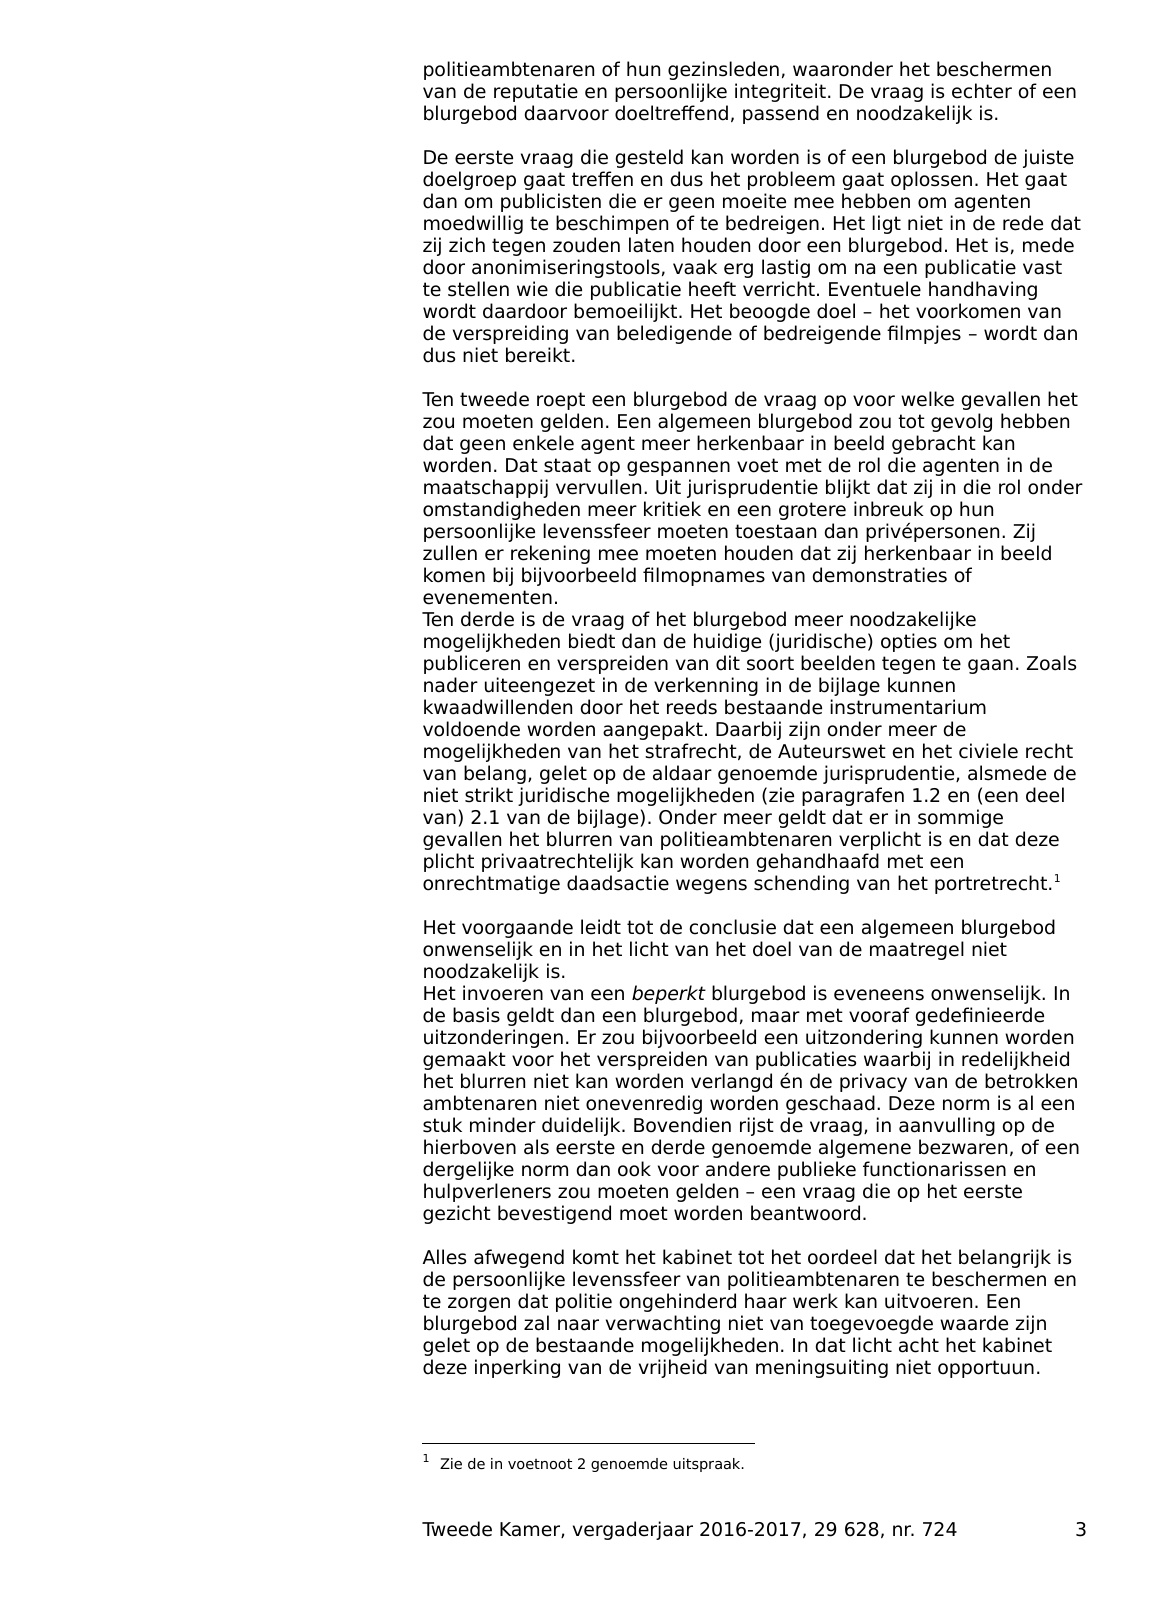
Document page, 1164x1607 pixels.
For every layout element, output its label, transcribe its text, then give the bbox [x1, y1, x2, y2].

text Alles afwegend komt het kabinet tot het oordeel dat het belangrijk is de persoonlijke levenssfeer van politieambtenaren te beschermen en te zorgen dat politie ongehinderd haar werk kan uitvoeren. Een blurgebod zal naar verwachting niet van toegevoegde waarde zijn gelet op de bestaande mogelijkheden. In dat licht acht het kabinet deze inperking van de vrijheid van meningsuiting niet opportuun. [422, 1247, 1087, 1379]
text Zie de in voetnoot 2 genoemde uitspraak. [422, 1452, 1087, 1474]
text politieambtenaren of hun gezinsleden, waaronder het beschermen van de reputatie en persoonlijke integriteit. De vraag is echter of een blurgebod daarvoor doeltreffend, passend en noodzakelijk is. [422, 59, 1087, 125]
text Het voorgaande leidt tot de conclusie dat een algemeen blurgebod onwenselijk en in het licht van het doel van de maatregel niet noodzakelijk is. [422, 917, 1087, 983]
text Ten tweede roept een blurgebod de vraag op voor welke gevallen het zou moeten gelden. Een algemeen blurgebod zou tot gevolg hebben dat geen enkele agent meer herkenbaar in beeld gebracht kan worden. Dat staat op gespannen voet met de rol die agenten in de maatschappij vervullen. Uit jurisprudentie blijkt dat zij in die rol onder omstandigheden meer kritiek en een grotere inbreuk op hun persoonlijke levenssfeer moeten toestaan dan privépersonen. Zij zullen er rekening mee moeten houden dat zij herkenbaar in beeld komen bij bijvoorbeeld filmopnames van demonstraties of evenementen. [422, 389, 1087, 609]
text Ten derde is de vraag of het blurgebod meer noodzakelijke mogelijkheden biedt dan de huidige (juridische) opties om het publiceren en verspreiden van dit soort beelden tegen te gaan. Zoals nader uiteengezet in de verkenning in de bijlage kunnen kwaadwillenden door het reeds bestaande instrumentarium voldoende worden aangepakt. Daarbij zijn onder meer de mogelijkheden van het strafrecht, de Auteurswet en het civiele recht van belang, gelet op de aldaar genoemde jurisprudentie, alsmede de niet strikt juridische mogelijkheden (zie paragrafen 1.2 en (een deel van) 2.1 van de bijlage). Onder meer geldt dat er in sommige gevallen het blurren van politieambtenaren verplicht is en dat deze plicht privaatrechtelijk kan worden gehandhaafd met een onrechtmatige daadsactie wegens schending van het portretrecht. [422, 609, 1087, 895]
text De eerste vraag die gesteld kan worden is of een blurgebod de juiste doelgroep gaat treffen en dus het probleem gaat oplossen. Het gaat dan om publicisten die er geen moeite mee hebben om agenten moedwillig te beschimpen of te bedreigen. Het ligt niet in de rede dat zij zich tegen zouden laten houden door een blurgebod. Het is, mede door anonimiseringstools, vaak erg lastig om na een publicatie vast te stellen wie die publicatie heeft verricht. Eventuele handhaving wordt daardoor bemoeilijkt. Het beoogde doel – het voorkomen van de verspreiding van beledigende of bedreigende filmpjes – wordt dan dus niet bereikt. [422, 147, 1087, 367]
text Het invoeren van een beperkt blurgebod is eveneens onwenselijk. In de basis geldt dan een blurgebod, maar met vooraf gedefinieerde uitzonderingen. Er zou bijvoorbeeld een uitzondering kunnen worden gemaakt voor het verspreiden van publicaties waarbij in redelijkheid het blurren niet kan worden verlangd én de privacy van de betrokken ambtenaren niet onevenredig worden geschaad. Deze norm is al een stuk minder duidelijk. Bovendien rijst de vraag, in aanvulling op de hierboven als eerste en derde genoemde algemene bezwaren, of een dergelijke norm dan ook voor andere publieke functionarissen en hulpverleners zou moeten gelden – een vraag die op het eerste gezicht bevestigend moet worden beantwoord. [422, 983, 1087, 1224]
